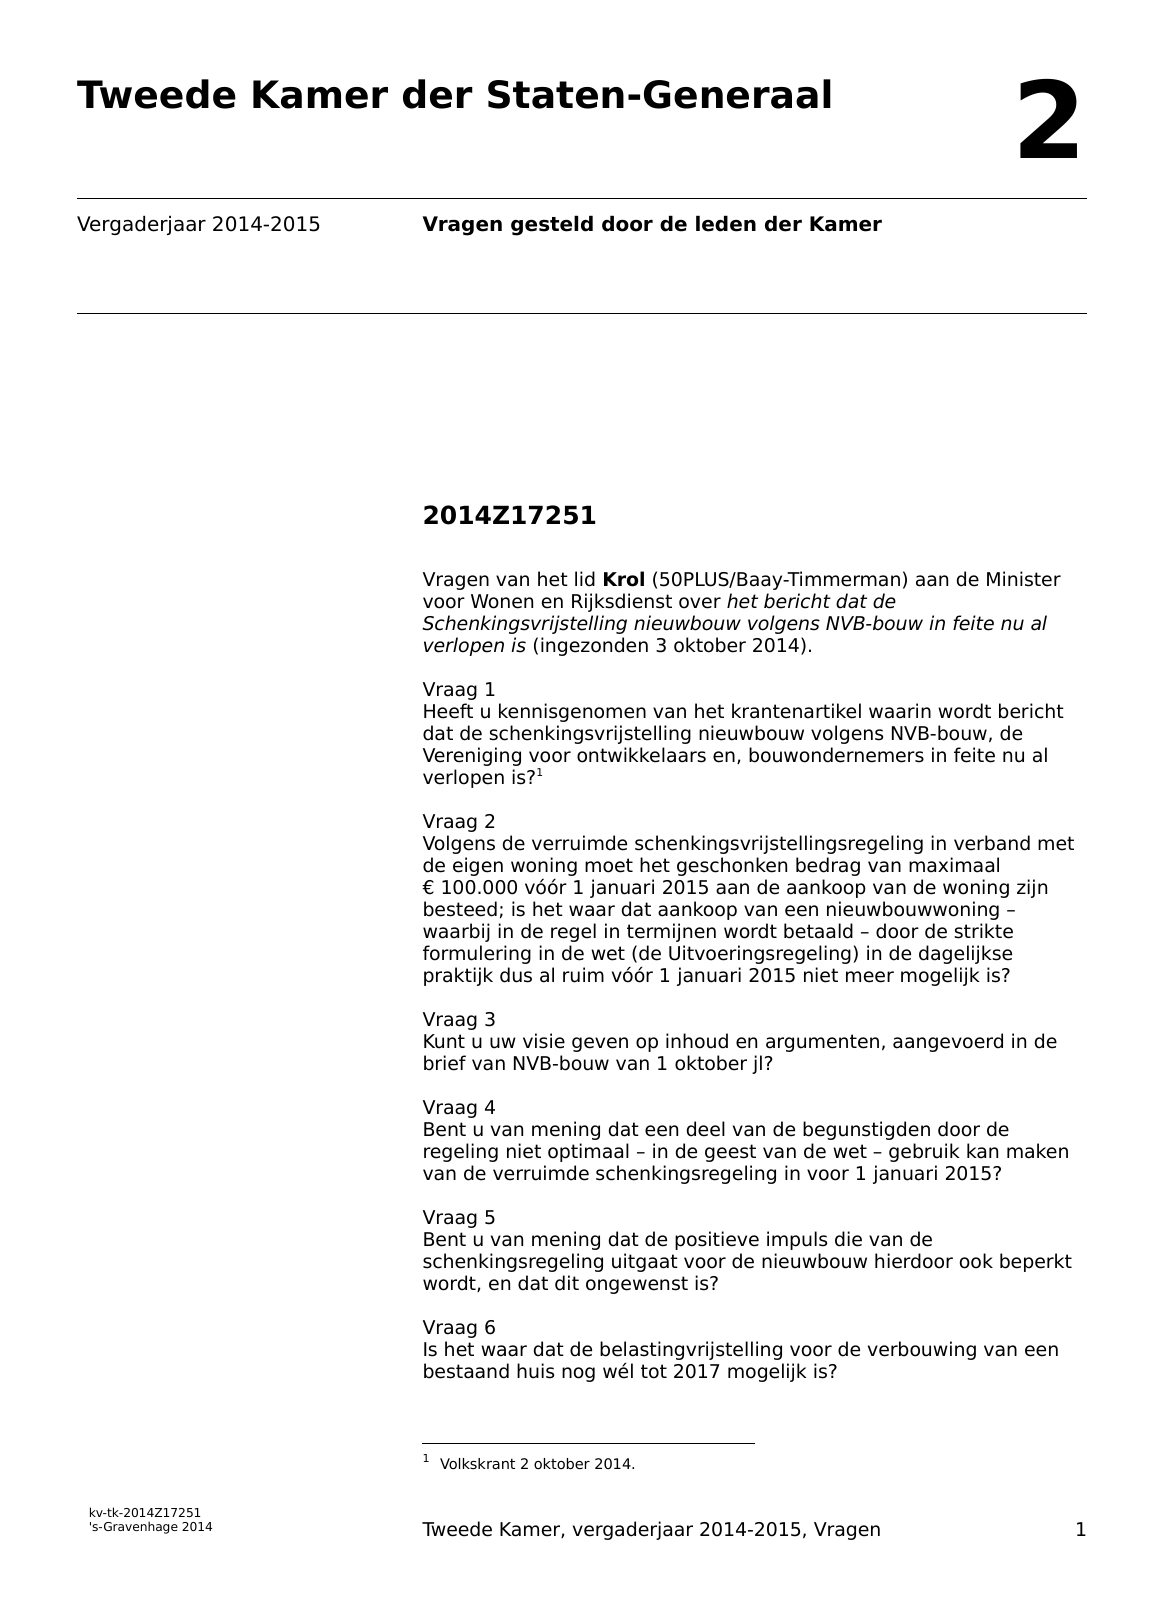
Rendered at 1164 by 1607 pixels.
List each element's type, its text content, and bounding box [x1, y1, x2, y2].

text Vraag 6 [422, 1317, 1087, 1339]
text Vraag 5 [422, 1207, 1087, 1229]
table_header Tweede Kamer der Staten-Generaal [77, 59, 886, 198]
text Heeft u kennisgenomen van het krantenartikel waarin wordt bericht dat de schenkingsvrijstelling nieuwbouw volgens NVB-bouw, de Vereniging voor ontwikkelaars en, bouwondernemers in feite nu al verlopen is? [422, 701, 1087, 789]
text Kunt u uw visie geven op inhoud en argumenten, aangevoerd in de brief van NVB-bouw van 1 oktober jl? [422, 1031, 1087, 1075]
table_cell Vergaderjaar 2014-2015 [77, 199, 422, 313]
text Vraag 3 [422, 1009, 1087, 1031]
text Vraag 2 [422, 811, 1087, 833]
table_cell Vragen gesteld door de leden der Kamer [422, 199, 1087, 313]
text Vragen van het lid Krol (50PLUS/Baay-Timmerman) aan de Minister voor Wonen en Rijksdienst over het bericht dat de Schenkingsvrijstelling nieuwbouw volgens NVB-bouw in feite nu al verlopen is (ingezonden 3 oktober 2014). [422, 569, 1087, 657]
text Bent u van mening dat de positieve impuls die van de schenkingsregeling uitgaat voor de nieuwbouw hierdoor ook beperkt wordt, en dat dit ongewenst is? [422, 1229, 1087, 1295]
text Vraag 1 [422, 679, 1087, 701]
text 's-Gravenhage 2014 [88, 1520, 323, 1534]
text Volgens de verruimde schenkingsvrijstellingsregeling in verband met de eigen woning moet het geschonken bedrag van maximaal € 100.000 vóór 1 januari 2015 aan de aankoop van de woning zijn besteed; is het waar dat aankoop van een nieuwbouwwoning – waarbij in de regel in termijnen wordt betaald – door de strikte formulering in de wet (de Uitvoeringsregeling) in de dagelijkse praktijk dus al ruim vóór 1 januari 2015 niet meer mogelijk is? [422, 833, 1087, 987]
text Bent u van mening dat een deel van de begunstigden door de regeling niet optimaal – in de geest van de wet – gebruik kan maken van de verruimde schenkingsregeling in voor 1 januari 2015? [422, 1119, 1087, 1185]
text Is het waar dat de belastingvrijstelling voor de verbouwing van een bestaand huis nog wél tot 2017 mogelijk is? [422, 1339, 1087, 1383]
table_header 2 [886, 59, 1087, 198]
text Vraag 4 [422, 1097, 1087, 1119]
text Volkskrant 2 oktober 2014. [422, 1452, 1087, 1474]
text kv-tk-2014Z17251 [88, 1506, 323, 1520]
text 2014Z17251 [422, 501, 1087, 531]
